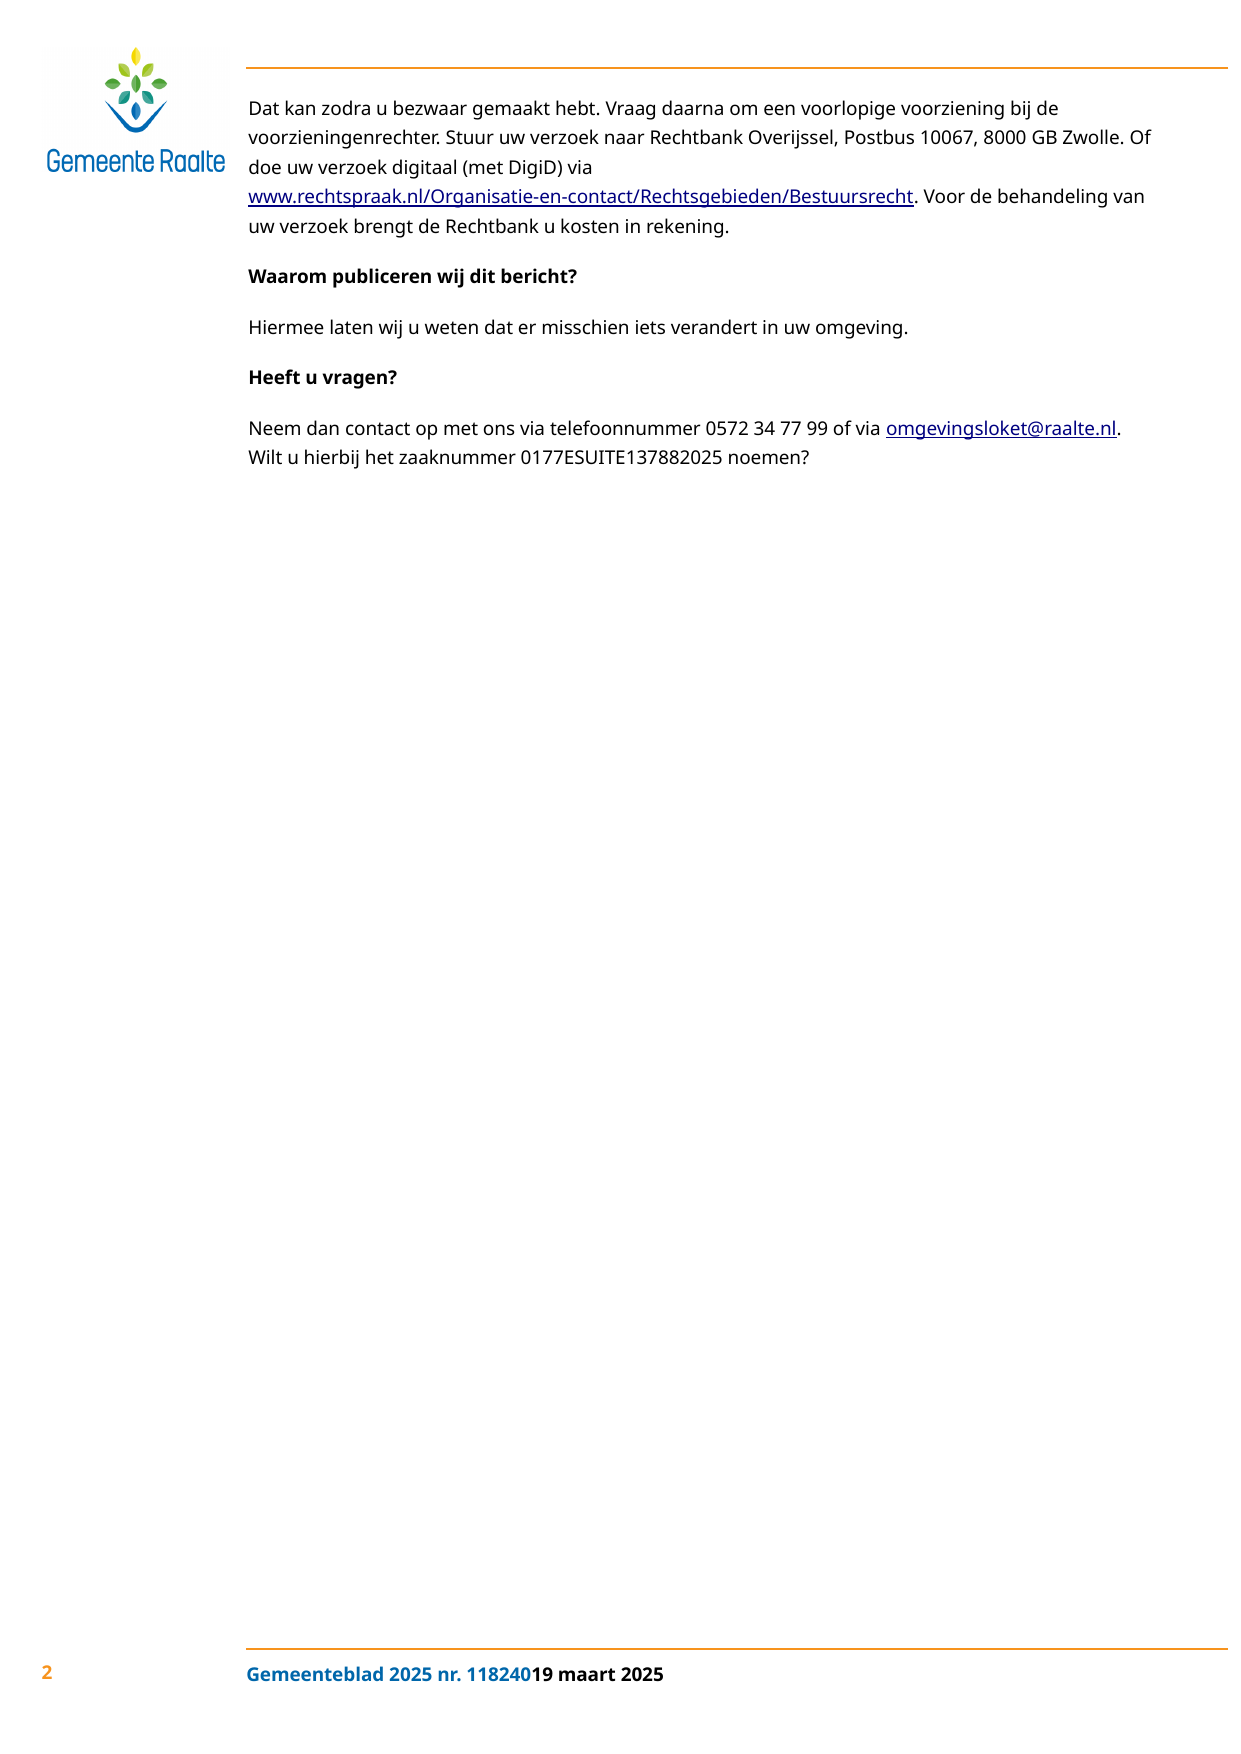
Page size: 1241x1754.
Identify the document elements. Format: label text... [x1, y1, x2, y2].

text Heeft u vragen? [248, 364, 1152, 390]
text Dat kan zodra u bezwaar gemaakt hebt. Vraag daarna om een voorlopige voorziening bij de voorzieningenrechter. Stuur uw verzoek naar Rechtbank Overijssel, Postbus 10067, 8000 GB Zwolle. Of doe uw verzoek digitaal (met DigiD) via www.rechtspraak.nl/Organisatie-en-contact/Rechtsgebieden/Bestuursrecht. Voor de behandeling van uw verzoek brengt de Rechtbank u kosten in rekening. [248, 95, 1152, 239]
text Neem dan contact op met ons via telefoonnummer 0572 34 77 99 of via omgevingsloket@raalte.nl. Wilt u hierbij het zaaknummer 0177ESUITE137882025 noemen? [248, 415, 1152, 470]
text Waarom publiceren wij dit bericht? [248, 263, 1152, 289]
picture [41, 47, 231, 172]
text Hiermee laten wij u weten dat er misschien iets verandert in uw omgeving. [248, 314, 1152, 340]
